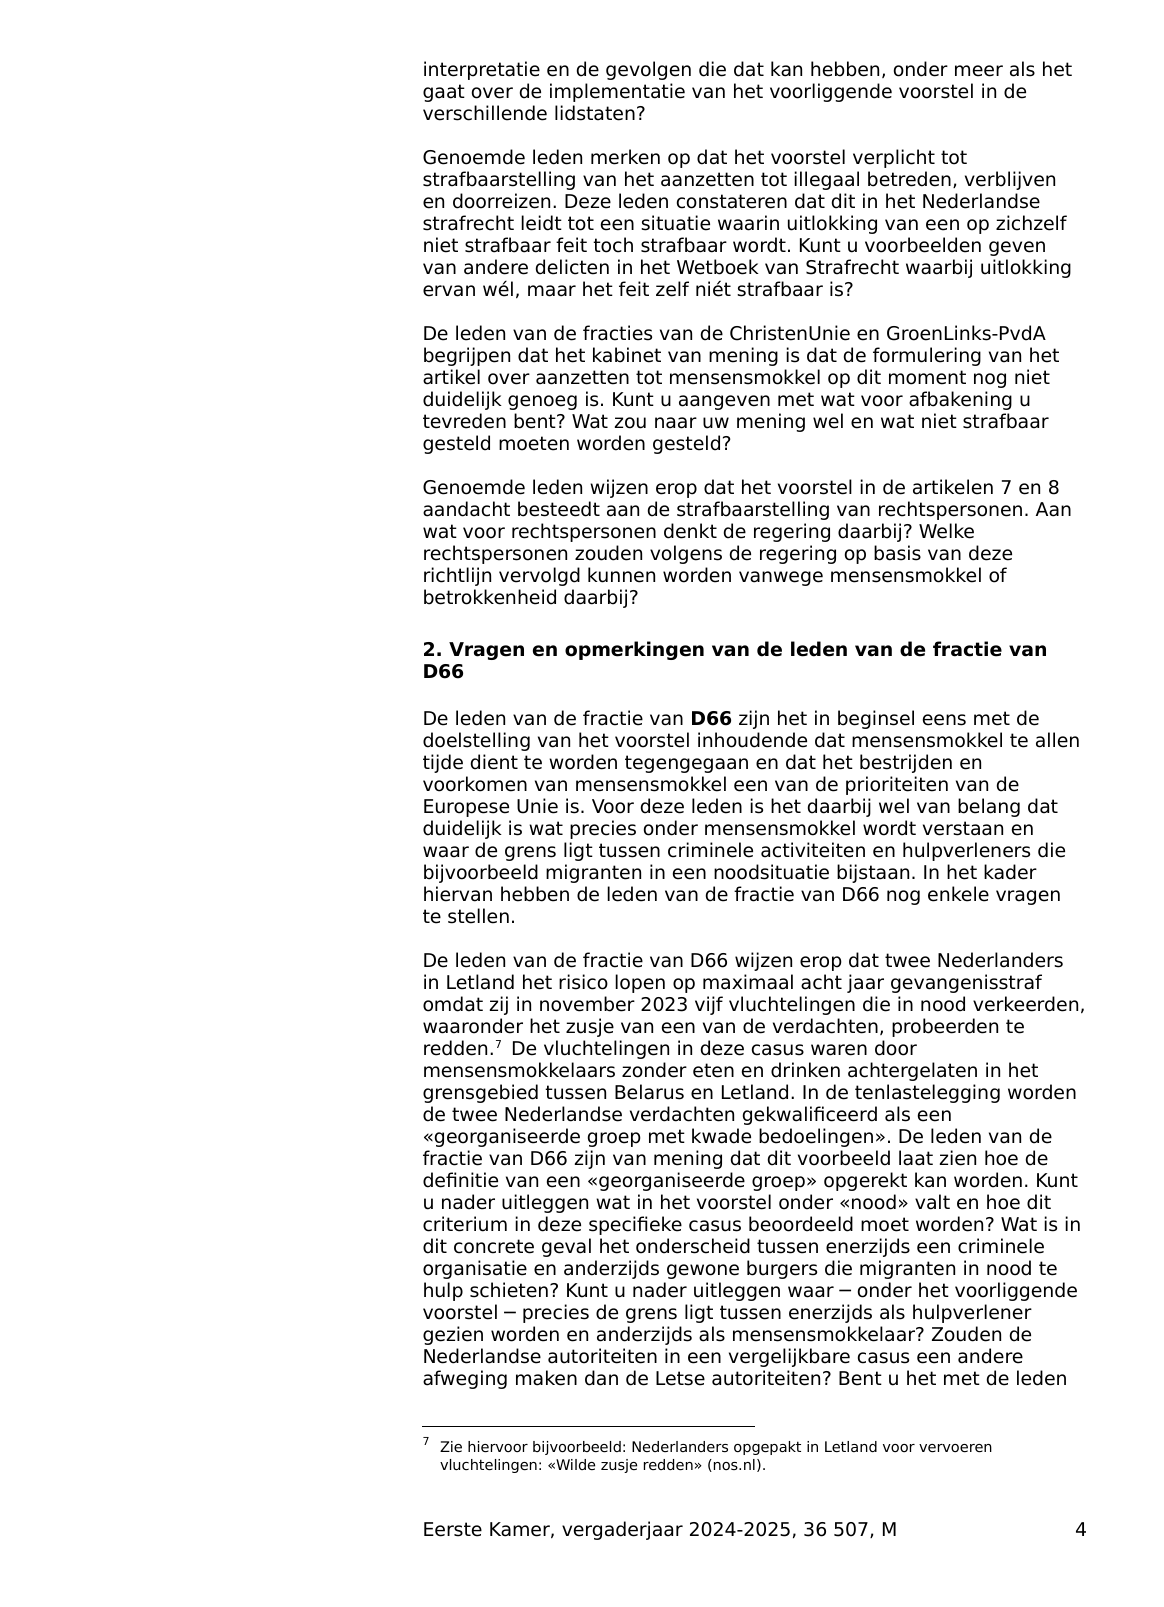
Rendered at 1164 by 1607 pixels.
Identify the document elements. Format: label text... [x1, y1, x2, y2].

text De leden van de fractie van D66 wijzen erop dat twee Nederlanders in Letland het risico lopen op maximaal acht jaar gevangenisstraf omdat zij in november 2023 vijf vluchtelingen die in nood verkeerden, waaronder het zusje van een van de verdachten, probeerden te redden. De vluchtelingen in deze casus waren door mensensmokkelaars zonder eten en drinken achtergelaten in het grensgebied tussen Belarus en Letland. In de tenlastelegging worden de twee Nederlandse verdachten gekwalificeerd als een «georganiseerde groep met kwade bedoelingen». De leden van de fractie van D66 zijn van mening dat dit voorbeeld laat zien hoe de definitie van een «georganiseerde groep» opgerekt kan worden. Kunt u nader uitleggen wat in het voorstel onder «nood» valt en hoe dit criterium in deze specifieke casus beoordeeld moet worden? Wat is in dit concrete geval het onderscheid tussen enerzijds een criminele organisatie en anderzijds gewone burgers die migranten in nood te hulp schieten? Kunt u nader uitleggen waar ─ onder het voorliggende voorstel ─ precies de grens ligt tussen enerzijds als hulpverlener gezien worden en anderzijds als mensensmokkelaar? Zouden de Nederlandse autoriteiten in een vergelijkbare casus een andere afweging maken dan de Letse autoriteiten? Bent u het met de leden [422, 950, 1087, 1390]
text Zie hiervoor bijvoorbeeld: Nederlanders opgepakt in Letland voor vervoeren vluchtelingen: «Wilde zusje redden» (nos.nl). [422, 1435, 1087, 1474]
text interpretatie en de gevolgen die dat kan hebben, onder meer als het gaat over de implementatie van het voorliggende voorstel in de verschillende lidstaten? [422, 59, 1087, 125]
subtitle 2. Vragen en opmerkingen van de leden van de fractie van D66 [422, 639, 1087, 683]
text Genoemde leden wijzen erop dat het voorstel in de artikelen 7 en 8 aandacht besteedt aan de strafbaarstelling van rechtspersonen. Aan wat voor rechtspersonen denkt de regering daarbij? Welke rechtspersonen zouden volgens de regering op basis van deze richtlijn vervolgd kunnen worden vanwege mensensmokkel of betrokkenheid daarbij? [422, 477, 1087, 609]
text Genoemde leden merken op dat het voorstel verplicht tot strafbaarstelling van het aanzetten tot illegaal betreden, verblijven en doorreizen. Deze leden constateren dat dit in het Nederlandse strafrecht leidt tot een situatie waarin uitlokking van een op zichzelf niet strafbaar feit toch strafbaar wordt. Kunt u voorbeelden geven van andere delicten in het Wetboek van Strafrecht waarbij uitlokking ervan wél, maar het feit zelf niét strafbaar is? [422, 147, 1087, 301]
text De leden van de fracties van de ChristenUnie en GroenLinks-PvdA begrijpen dat het kabinet van mening is dat de formulering van het artikel over aanzetten tot mensensmokkel op dit moment nog niet duidelijk genoeg is. Kunt u aangeven met wat voor afbakening u tevreden bent? Wat zou naar uw mening wel en wat niet strafbaar gesteld moeten worden gesteld? [422, 323, 1087, 455]
text De leden van de fractie van D66 zijn het in beginsel eens met de doelstelling van het voorstel inhoudende dat mensensmokkel te allen tijde dient te worden tegengegaan en dat het bestrijden en voorkomen van mensensmokkel een van de prioriteiten van de Europese Unie is. Voor deze leden is het daarbij wel van belang dat duidelijk is wat precies onder mensensmokkel wordt verstaan en waar de grens ligt tussen criminele activiteiten en hulpverleners die bijvoorbeeld migranten in een noodsituatie bijstaan. In het kader hiervan hebben de leden van de fractie van D66 nog enkele vragen te stellen. [422, 708, 1087, 928]
